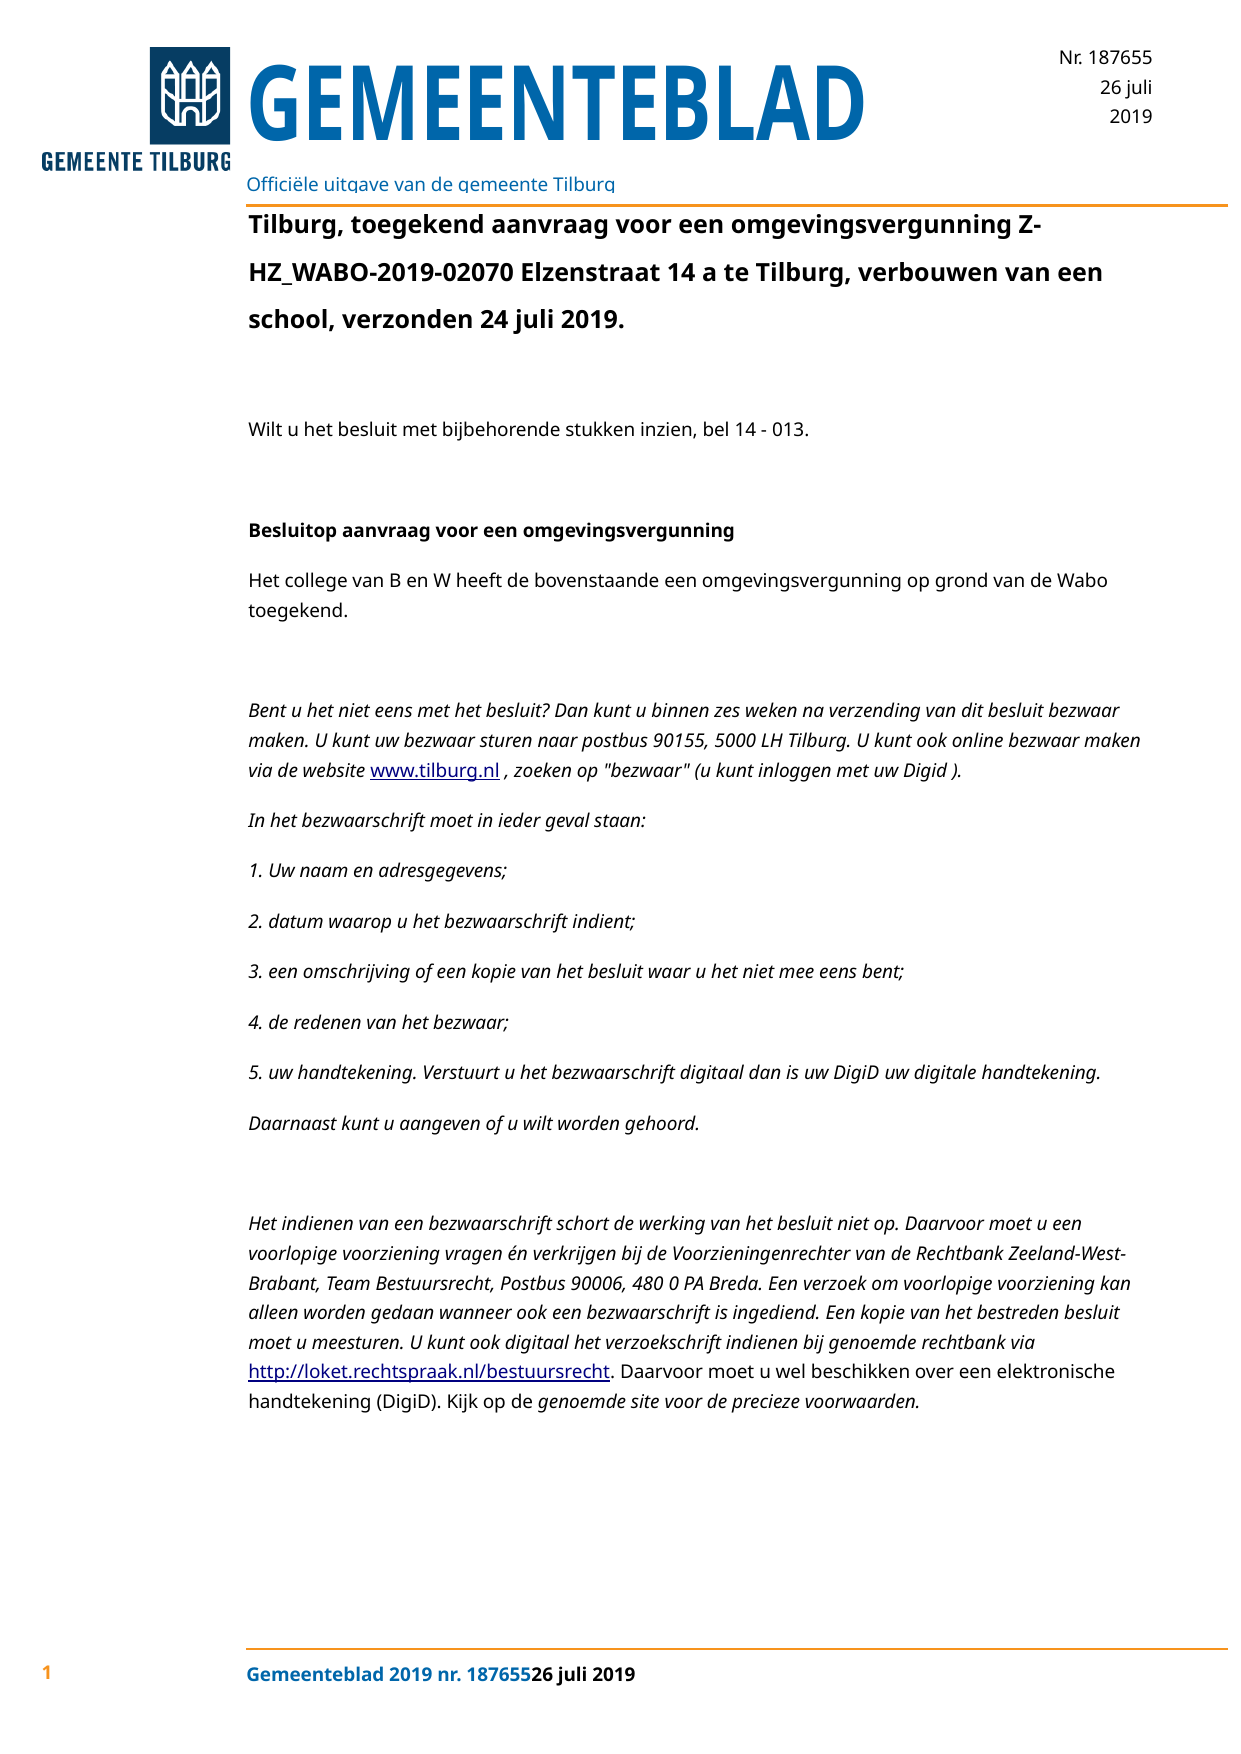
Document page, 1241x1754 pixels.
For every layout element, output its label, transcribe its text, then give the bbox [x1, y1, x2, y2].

text 2. datum waarop u het bezwaarschrift indient; [248, 908, 1152, 934]
text Bent u het niet eens met het besluit? Dan kunt u binnen zes weken na verzending van dit besluit bezwaar maken. U kunt uw bezwaar sturen naar postbus 90155, 5000 LH Tilburg. U kunt ook online bezwaar maken via de website www.tilburg.nl , zoeken op "bezwaar" (u kunt inloggen met uw Digid ). [248, 698, 1152, 782]
text Wilt u het besluit met bijbehorende stukken inzien, bel 14 - 013. [248, 416, 1152, 442]
text Besluitop aanvraag voor een omgevingsvergunning [248, 517, 1152, 542]
text 1. Uw naam en adresgegevens; [248, 858, 1152, 883]
picture [41, 47, 231, 172]
text 5. uw handtekening. Verstuurt u het bezwaarschrift digitaal dan is uw DigiD uw digitale handtekening. [248, 1059, 1152, 1085]
text Het college van B en W heeft de bovenstaande een omgevingsvergunning op grond van de Wabo toegekend. [248, 567, 1152, 622]
text 3. een omschrijving of een kopie van het besluit waar u het niet mee eens bent; [248, 958, 1152, 984]
text In het bezwaarschrift moet in ieder geval staan: [248, 807, 1152, 833]
text 4. de redenen van het bezwaar; [248, 1009, 1152, 1034]
text Daarnaast kunt u aangeven of u wilt worden gehoord. [248, 1110, 1152, 1135]
text Het indienen van een bezwaarschrift schort de werking van het besluit niet op. Daarvoor moet u een voorlopige voorziening vragen én verkrijgen bij de Voorzieningenrechter van de Rechtbank Zeeland-West-Brabant, Team Bestuursrecht, Postbus 90006, 480 0 PA Breda. Een verzoek om voorlopige voorziening kan alleen worden gedaan wanneer ook een bezwaarschrift is ingediend. Een kopie van het bestreden besluit moet u meesturen. U kunt ook digitaal het verzoekschrift indienen bij genoemde rechtbank via http://loket.rechtspraak.nl/bestuursrecht. Daarvoor moet u wel beschikken over een elektronische handtekening (DigiD). Kijk op de genoemde site voor de precieze voorwaarden. [248, 1211, 1152, 1414]
text Tilburg, toegekend aanvraag voor een omgevingsvergunning Z-HZ_WABO-2019-02070 Elzenstraat 14 a te Tilburg, verbouwen van een school, verzonden 24 juli 2019. [248, 207, 1152, 336]
